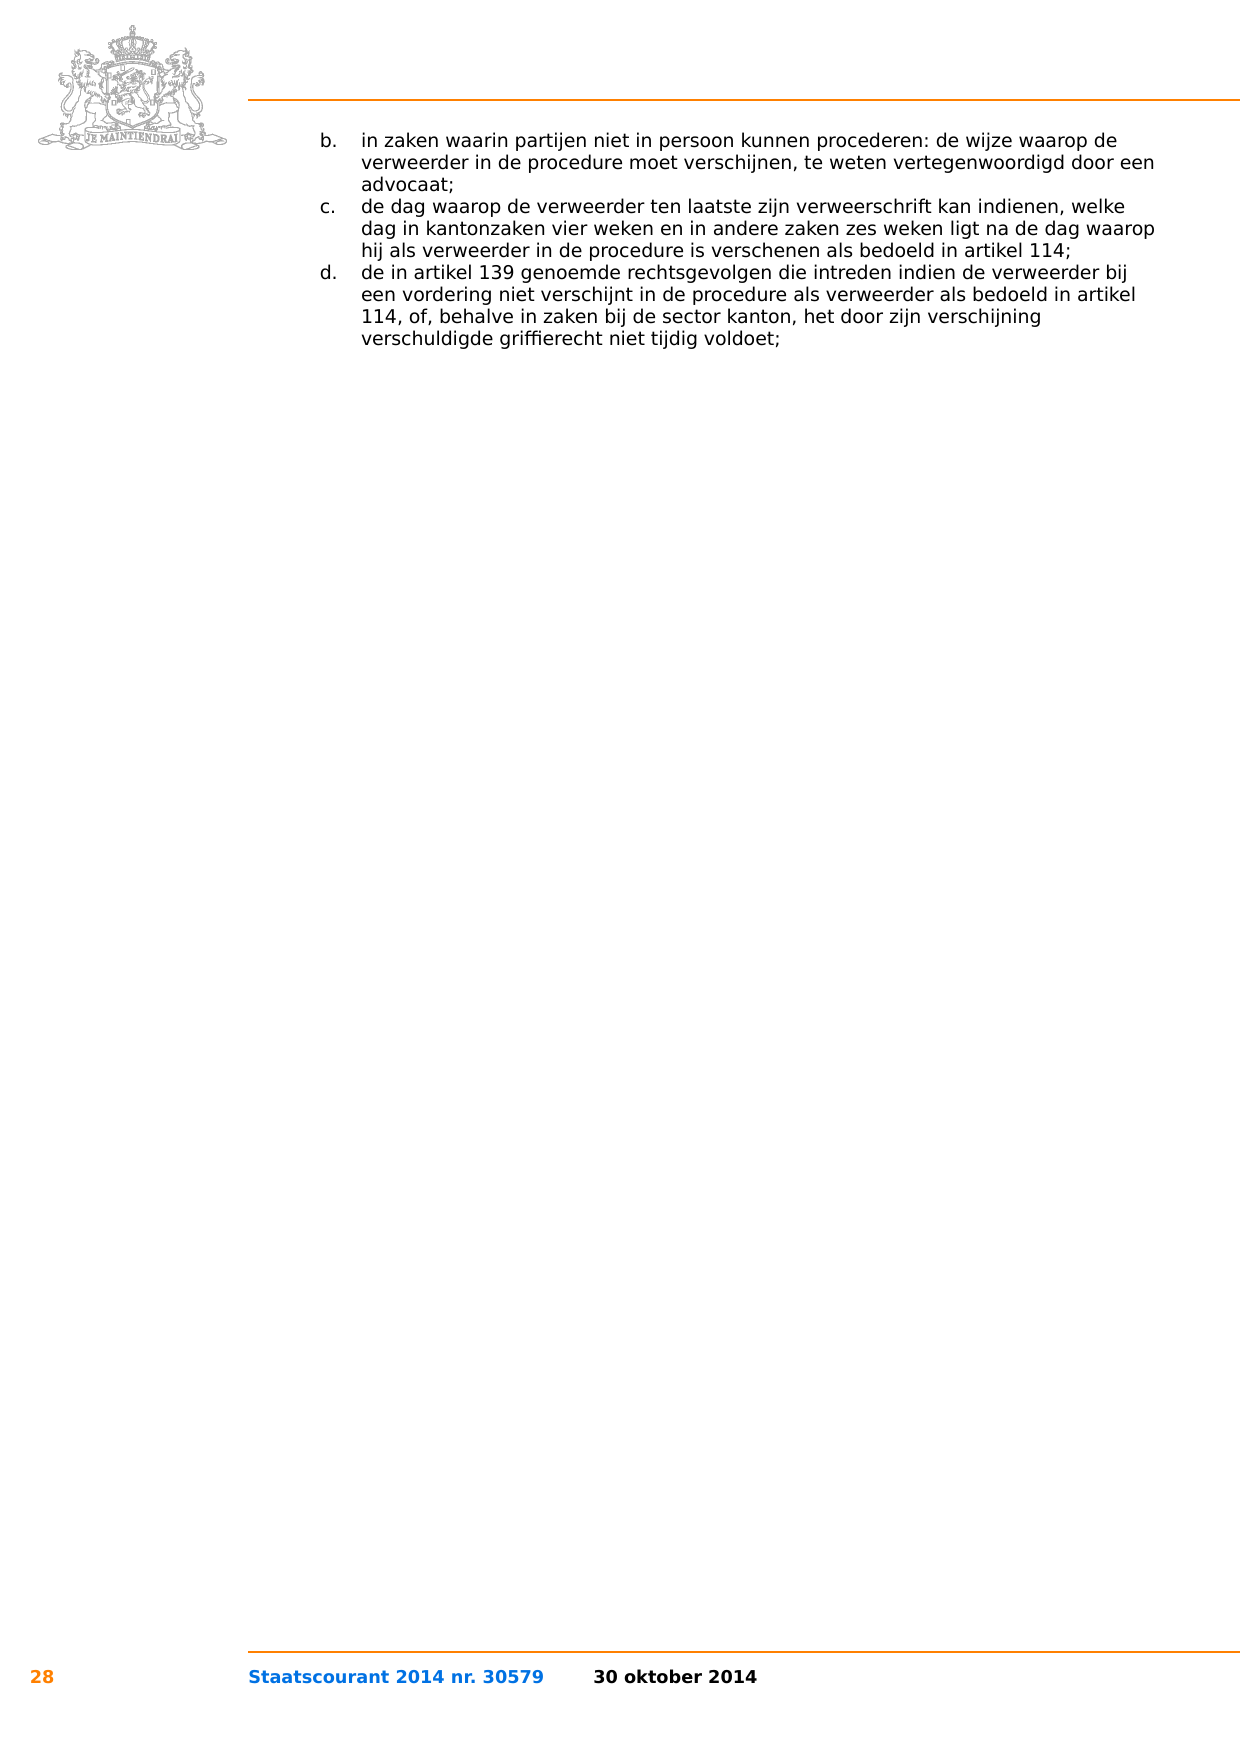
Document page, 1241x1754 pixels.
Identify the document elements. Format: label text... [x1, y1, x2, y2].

picture [38, 25, 227, 150]
text c. de dag waarop de verweerder ten laatste zijn verweerschrift kan indienen, welke dag in kantonzaken vier weken en in andere zaken zes weken ligt na de dag waarop hij als verweerder in de procedure is verschenen als bedoeld in artikel 114; [319, 196, 1163, 262]
text d. de in artikel 139 genoemde rechtsgevolgen die intreden indien de verweerder bij een vordering niet verschijnt in de procedure als verweerder als bedoeld in artikel 114, of, behalve in zaken bij de sector kanton, het door zijn verschijning verschuldigde griffierecht niet tijdig voldoet; [319, 262, 1163, 350]
text b. in zaken waarin partijen niet in persoon kunnen procederen: de wijze waarop de verweerder in de procedure moet verschijnen, te weten vertegenwoordigd door een advocaat; [319, 130, 1163, 196]
